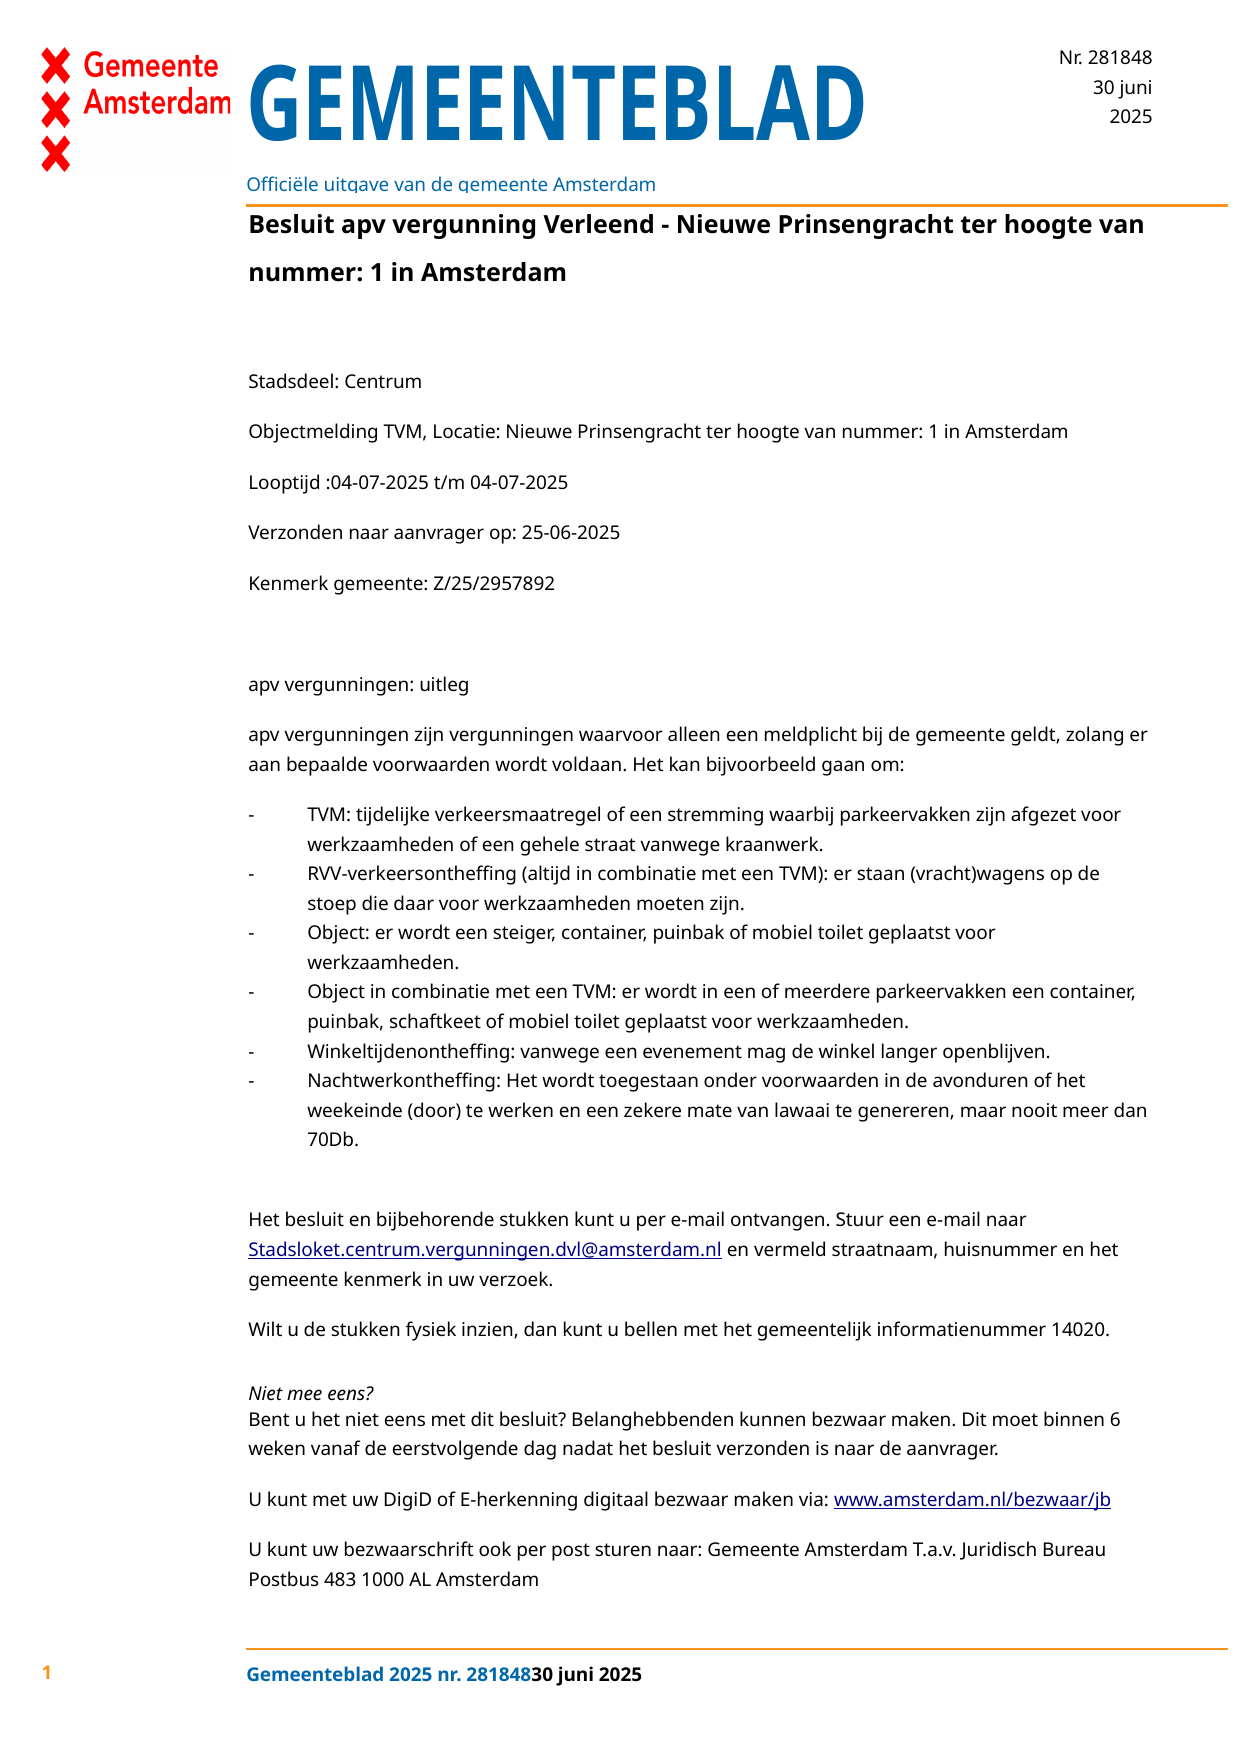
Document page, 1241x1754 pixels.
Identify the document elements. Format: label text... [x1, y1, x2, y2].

list TVM: tijdelijke verkeersmaatregel of een stremming waarbij parkeervakken zijn afgezet voor werkzaamheden of een gehele straat vanwege kraanwerk. [248, 801, 1152, 857]
text Wilt u de stukken fysiek inzien, dan kunt u bellen met het gemeentelijk informatienummer 14020. [248, 1316, 1152, 1342]
text U kunt met uw DigiD of E-herkenning digitaal bezwaar maken via: www.amsterdam.nl/bezwaar/jb [248, 1486, 1152, 1512]
list RVV-verkeersontheffing (altijd in combinatie met een TVM): er staan (vracht)wagens op de stoep die daar voor werkzaamheden moeten zijn. [248, 860, 1152, 916]
text apv vergunningen zijn vergunningen waarvoor alleen een meldplicht bij de gemeente geldt, zolang er aan bepaalde voorwaarden wordt voldaan. Het kan bijvoorbeeld gaan om: [248, 721, 1152, 777]
text Kenmerk gemeente: Z/25/2957892 [248, 570, 1152, 596]
text Looptijd :04-07-2025 t/m 04-07-2025 [248, 469, 1152, 495]
text Objectmelding TVM, Locatie: Nieuwe Prinsengracht ter hoogte van nummer: 1 in Amsterdam [248, 419, 1152, 444]
list Object: er wordt een steiger, container, puinbak of mobiel toilet geplaatst voor werkzaamheden. [248, 919, 1152, 975]
text Het besluit en bijbehorende stukken kunt u per e-mail ontvangen. Stuur een e-mail naar Stadsloket.centrum.vergunningen.dvl@amsterdam.nl en vermeld straatnaam, huisnummer en het gemeente kenmerk in uw verzoek. [248, 1207, 1152, 1292]
text Besluit apv vergunning Verleend - Nieuwe Prinsengracht ter hoogte van nummer: 1 in Amsterdam [248, 207, 1152, 288]
text Niet mee eens? [248, 1380, 1152, 1406]
list Nachtwerkontheffing: Het wordt toegestaan onder voorwaarden in de avonduren of het weekeinde (door) te werken en een zekere mate van lawaai te genereren, maar nooit meer dan 70Db. [248, 1067, 1152, 1152]
text Bent u het niet eens met dit besluit? Belanghebbenden kunnen bezwaar maken. Dit moet binnen 6 weken vanaf de eerstvolgende dag nadat het besluit verzonden is naar de aanvrager. [248, 1406, 1152, 1461]
text U kunt uw bezwaarschrift ook per post sturen naar: Gemeente Amsterdam T.a.v. Juridisch Bureau Postbus 483 1000 AL Amsterdam [248, 1536, 1152, 1592]
text apv vergunningen: uitleg [248, 671, 1152, 697]
list Winkeltijdenontheffing: vanwege een evenement mag de winkel langer openblijven. [248, 1038, 1152, 1064]
text Stadsdeel: Centrum [248, 368, 1152, 394]
picture [41, 47, 231, 172]
text Verzonden naar aanvrager op: 25-06-2025 [248, 519, 1152, 545]
list Object in combinatie met een TVM: er wordt in een of meerdere parkeervakken een container, puinbak, schaftkeet of mobiel toilet geplaatst voor werkzaamheden. [248, 979, 1152, 1034]
